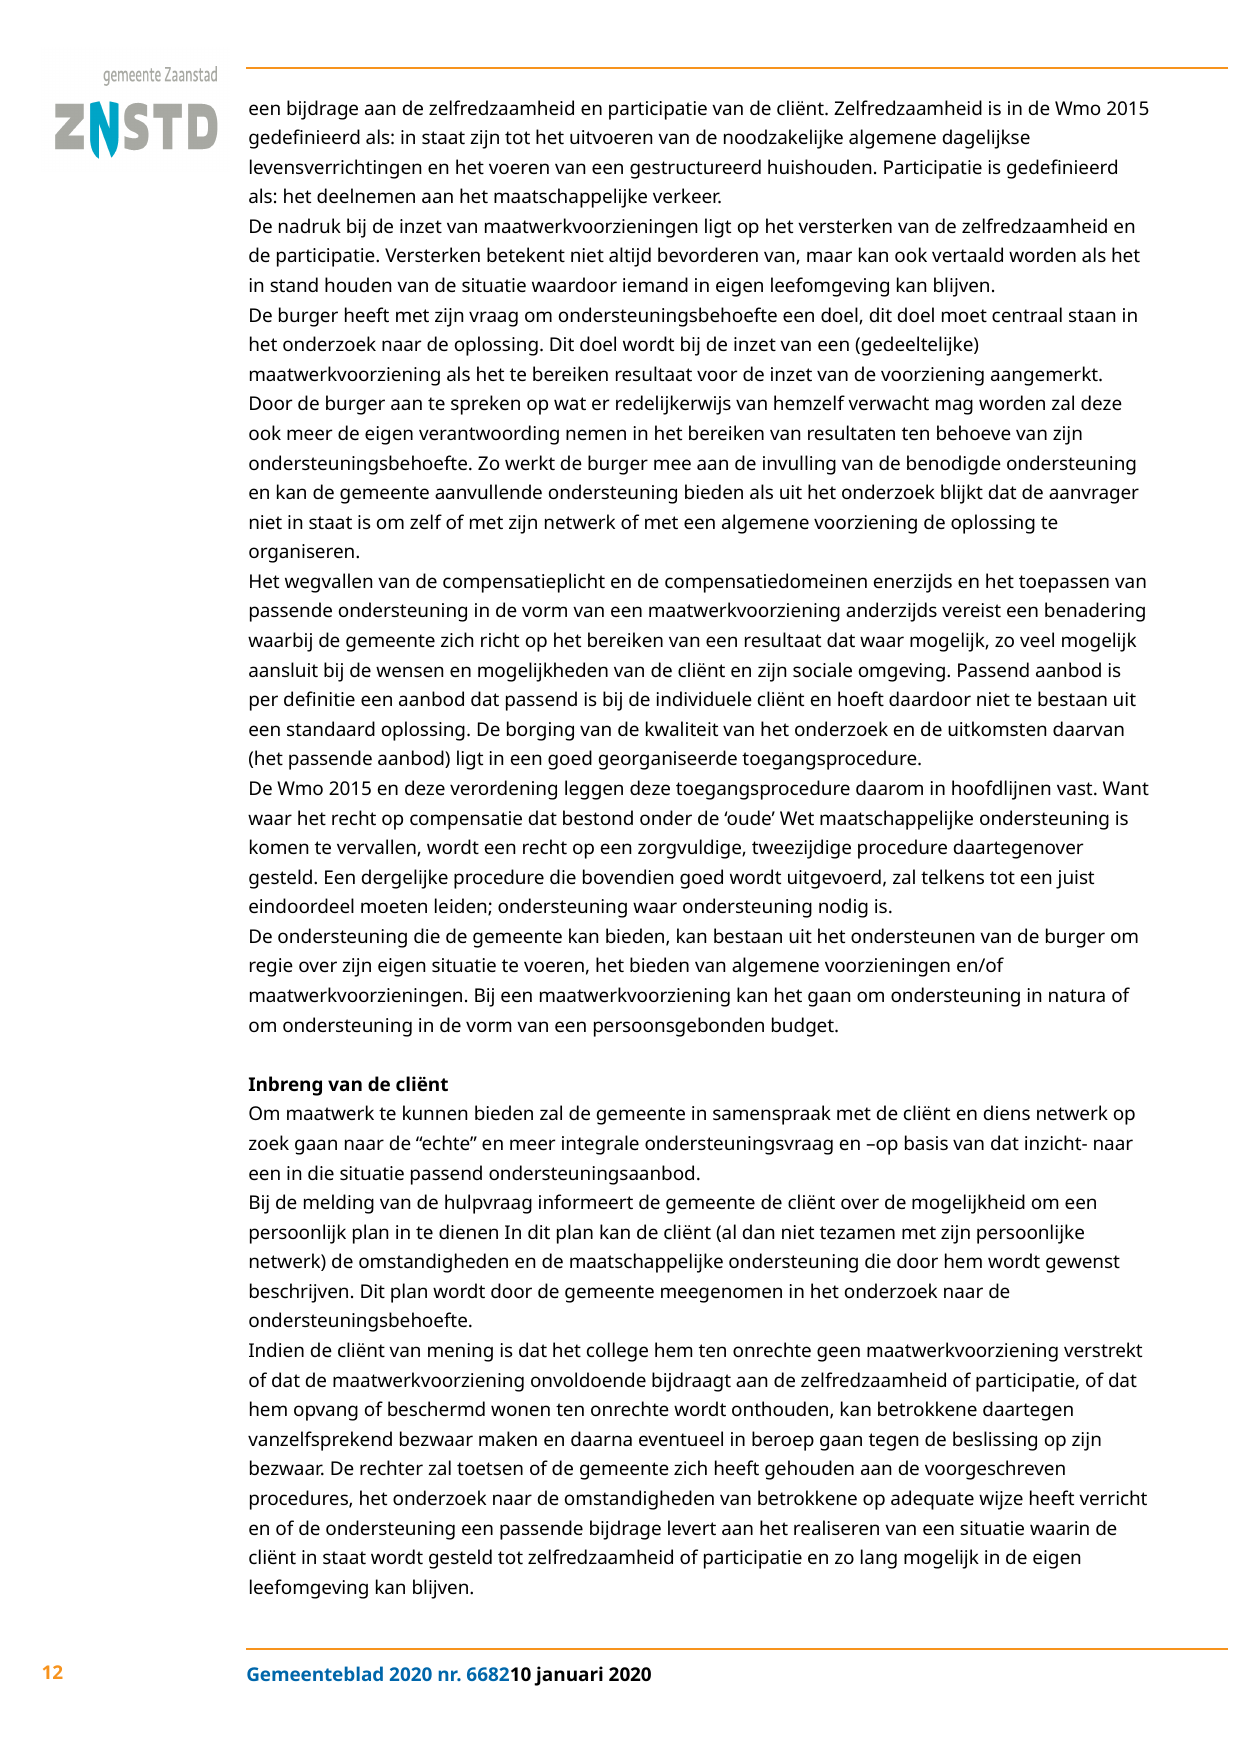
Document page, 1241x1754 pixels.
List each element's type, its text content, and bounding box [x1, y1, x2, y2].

text De Wmo 2015 en deze verordening leggen deze toegangsprocedure daarom in hoofdlijnen vast. Want waar het recht op compensatie dat bestond onder de ‘oude’ Wet maatschappelijke ondersteuning is komen te vervallen, wordt een recht op een zorgvuldige, tweezijdige procedure daartegenover gesteld. Een dergelijke procedure die bovendien goed wordt uitgevoerd, zal telkens tot een juist eindoordeel moeten leiden; ondersteuning waar ondersteuning nodig is. [248, 775, 1152, 919]
text De nadruk bij de inzet van maatwerkvoorzieningen ligt op het versterken van de zelfredzaamheid en de participatie. Versterken betekent niet altijd bevorderen van, maar kan ook vertaald worden als het in stand houden van de situatie waardoor iemand in eigen leefomgeving kan blijven. [248, 213, 1152, 298]
picture [41, 47, 231, 172]
text Door de burger aan te spreken op wat er redelijkerwijs van hemzelf verwacht mag worden zal deze ook meer de eigen verantwoording nemen in het bereiken van resultaten ten behoeve van zijn ondersteuningsbehoefte. Zo werkt de burger mee aan de invulling van de benodigde ondersteuning en kan de gemeente aanvullende ondersteuning bieden als uit het onderzoek blijkt dat de aanvrager niet in staat is om zelf of met zijn netwerk of met een algemene voorziening de oplossing te organiseren. [248, 391, 1152, 564]
text Bij de melding van de hulpvraag informeert de gemeente de cliënt over de mogelijkheid om een persoonlijk plan in te dienen In dit plan kan de cliënt (al dan niet tezamen met zijn persoonlijke netwerk) de omstandigheden en de maatschappelijke ondersteuning die door hem wordt gewenst beschrijven. Dit plan wordt door de gemeente meegenomen in het onderzoek naar de ondersteuningsbehoefte. [248, 1189, 1152, 1333]
text een bijdrage aan de zelfredzaamheid en participatie van de cliënt. Zelfredzaamheid is in de Wmo 2015 gedefinieerd als: in staat zijn tot het uitvoeren van de noodzakelijke algemene dagelijkse levensverrichtingen en het voeren van een gestructureerd huishouden. Participatie is gedefinieerd als: het deelnemen aan het maatschappelijke verkeer. [248, 95, 1152, 209]
text Om maatwerk te kunnen bieden zal de gemeente in samenspraak met de cliënt en diens netwerk op zoek gaan naar de “echte” en meer integrale ondersteuningsvraag en –op basis van dat inzicht- naar een in die situatie passend ondersteuningsaanbod. [248, 1101, 1152, 1186]
text De burger heeft met zijn vraag om ondersteuningsbehoefte een doel, dit doel moet centraal staan in het onderzoek naar de oplossing. Dit doel wordt bij de inzet van een (gedeeltelijke) maatwerkvoorziening als het te bereiken resultaat voor de inzet van de voorziening aangemerkt. [248, 302, 1152, 387]
text De ondersteuning die de gemeente kan bieden, kan bestaan uit het ondersteunen van de burger om regie over zijn eigen situatie te voeren, het bieden van algemene voorzieningen en/of maatwerkvoorzieningen. Bij een maatwerkvoorziening kan het gaan om ondersteuning in natura of om ondersteuning in de vorm van een persoonsgebonden budget. [248, 923, 1152, 1038]
text Inbreng van de cliënt [248, 1071, 1152, 1097]
text Indien de cliënt van mening is dat het college hem ten onrechte geen maatwerkvoorziening verstrekt of dat de maatwerkvoorziening onvoldoende bijdraagt aan de zelfredzaamheid of participatie, of dat hem opvang of beschermd wonen ten onrechte wordt onthouden, kan betrokkene daartegen vanzelfsprekend bezwaar maken en daarna eventueel in beroep gaan tegen de beslissing op zijn bezwaar. De rechter zal toetsen of de gemeente zich heeft gehouden aan de voorgeschreven procedures, het onderzoek naar de omstandigheden van betrokkene op adequate wijze heeft verricht en of de ondersteuning een passende bijdrage levert aan het realiseren van een situatie waarin de cliënt in staat wordt gesteld tot zelfredzaamheid of participatie en zo lang mogelijk in de eigen leefomgeving kan blijven. [248, 1337, 1152, 1600]
text Het wegvallen van de compensatieplicht en de compensatiedomeinen enerzijds en het toepassen van passende ondersteuning in de vorm van een maatwerkvoorziening anderzijds vereist een benadering waarbij de gemeente zich richt op het bereiken van een resultaat dat waar mogelijk, zo veel mogelijk aansluit bij de wensen en mogelijkheden van de cliënt en zijn sociale omgeving. Passend aanbod is per definitie een aanbod dat passend is bij de individuele cliënt en hoeft daardoor niet te bestaan uit een standaard oplossing. De borging van de kwaliteit van het onderzoek en de uitkomsten daarvan (het passende aanbod) ligt in een goed georganiseerde toegangsprocedure. [248, 568, 1152, 771]
